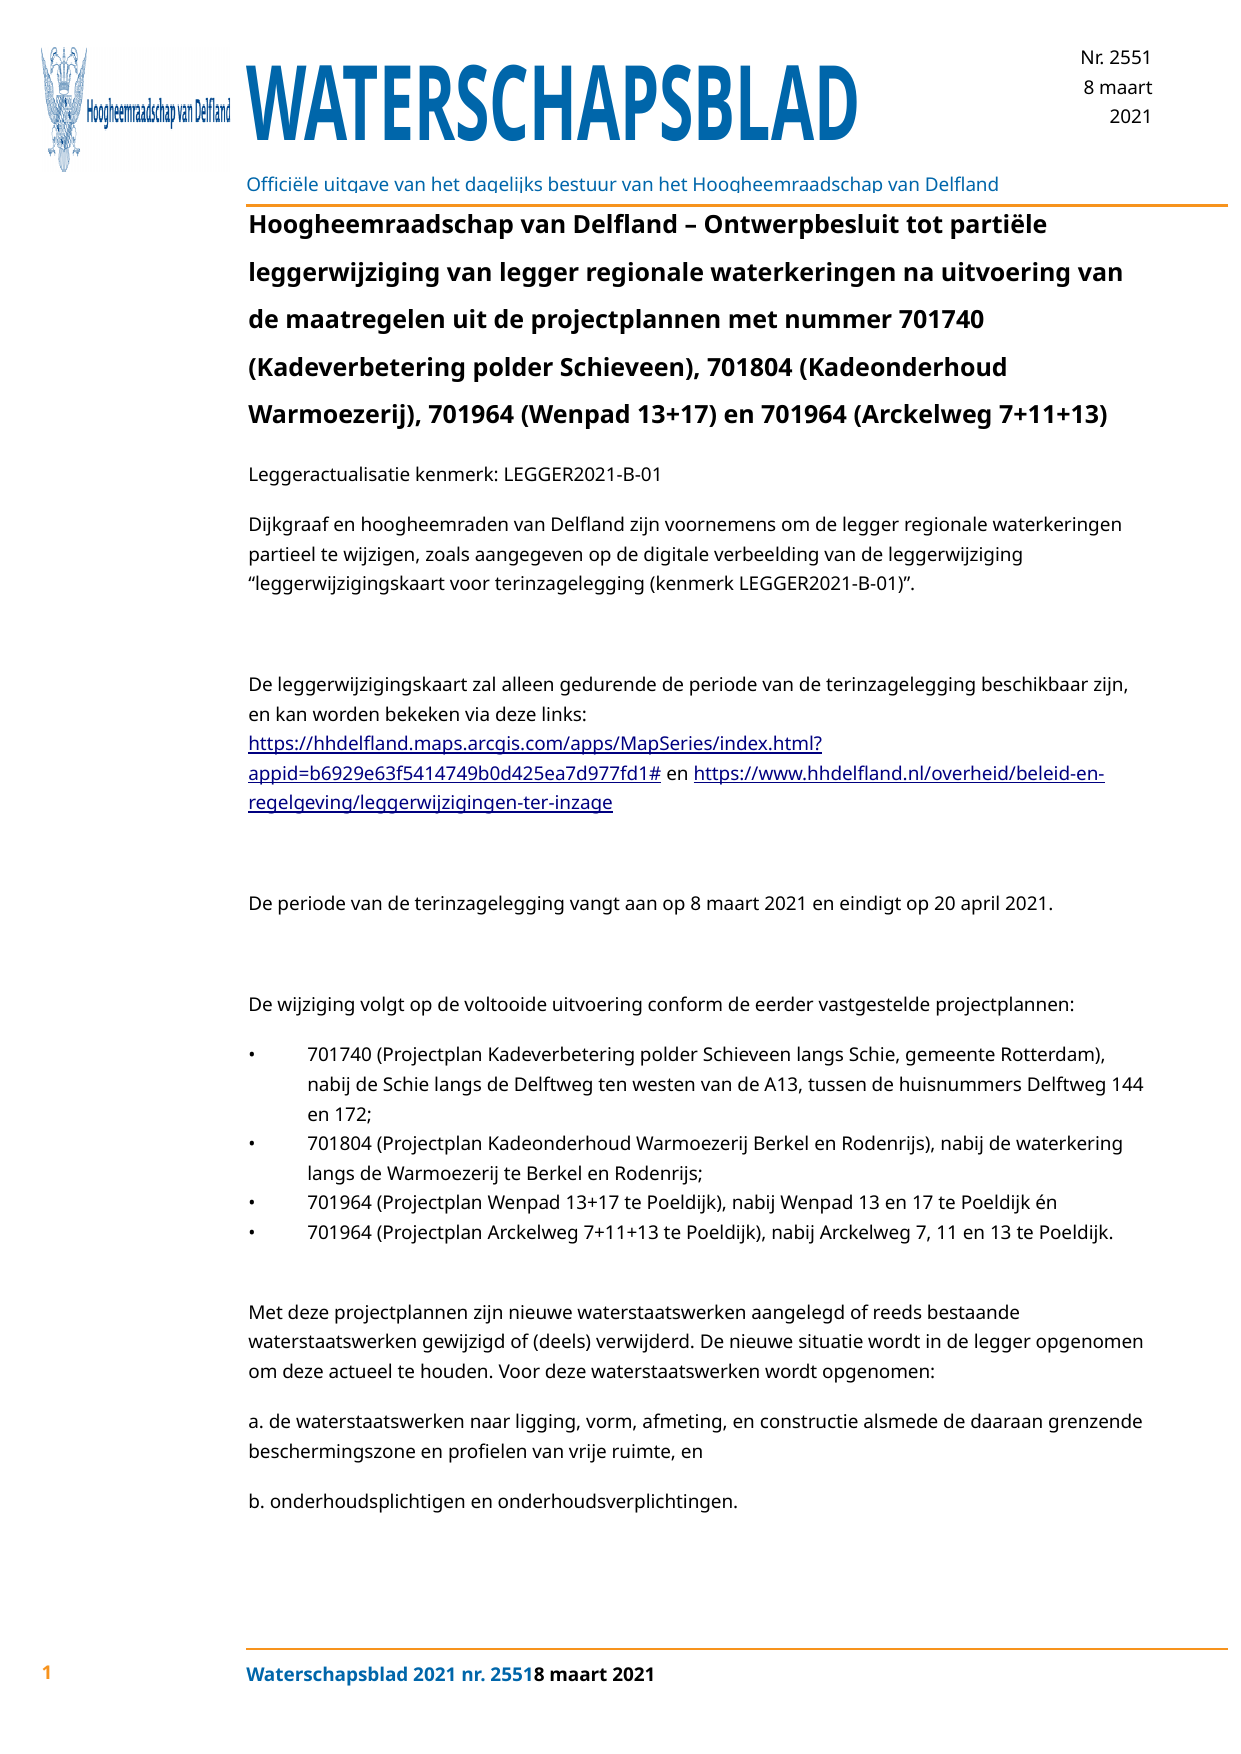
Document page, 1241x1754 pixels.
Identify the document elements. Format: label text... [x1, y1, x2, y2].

text De leggerwijzigingskaart zal alleen gedurende de periode van de terinzagelegging beschikbaar zijn, en kan worden bekeken via deze links: https://hhdelfland.maps.arcgis.com/apps/MapSeries/index.html?appid=b6929e63f5414749b0d425ea7d977fd1# en https://www.hhdelfland.nl/overheid/beleid-en-regelgeving/leggerwijzigingen-ter-inzage [248, 671, 1152, 815]
text De periode van de terinzagelegging vangt aan op 8 maart 2021 en eindigt op 20 april 2021. [248, 890, 1152, 916]
list 701740 (Projectplan Kadeverbetering polder Schieveen langs Schie, gemeente Rotterdam), nabij de Schie langs de Delftweg ten westen van de A13, tussen de huisnummers Delftweg 144 en 172; [248, 1042, 1152, 1126]
text Met deze projectplannen zijn nieuwe waterstaatswerken aangelegd of reeds bestaande waterstaatswerken gewijzigd of (deels) verwijderd. De nieuwe situatie wordt in de legger opgenomen om deze actueel te houden. Voor deze waterstaatswerken wordt opgenomen: [248, 1299, 1152, 1384]
text Dijkgraaf en hoogheemraden van Delfland zijn voornemens om de legger regionale waterkeringen partieel te wijzigen, zoals aangegeven op de digitale verbeelding van de leggerwijziging “leggerwijzigingskaart voor terinzagelegging (kenmerk LEGGER2021-B-01)”. [248, 511, 1152, 596]
text Hoogheemraadschap van Delfland – Ontwerpbesluit tot partiële leggerwijziging van legger regionale waterkeringen na uitvoering van de maatregelen uit de projectplannen met nummer 701740 (Kadeverbetering polder Schieveen), 701804 (Kadeonderhoud Warmoezerij), 701964 (Wenpad 13+17) en 701964 (Arckelweg 7+11+13) [248, 207, 1152, 431]
list 701964 (Projectplan Wenpad 13+17 te Poeldijk), nabij Wenpad 13 en 17 te Poeldijk én [248, 1189, 1152, 1215]
text a. de waterstaatswerken naar ligging, vorm, afmeting, en constructie alsmede de daaraan grenzende beschermingszone en profielen van vrije ruimte, en [248, 1409, 1152, 1464]
text b. onderhoudsplichtigen en onderhoudsverplichtingen. [248, 1489, 1152, 1514]
text Leggeractualisatie kenmerk: LEGGER2021-B-01 [248, 461, 1152, 486]
picture [41, 47, 231, 172]
list 701964 (Projectplan Arckelweg 7+11+13 te Poeldijk), nabij Arckelweg 7, 11 en 13 te Poeldijk. [248, 1219, 1152, 1245]
list 701804 (Projectplan Kadeonderhoud Warmoezerij Berkel en Rodenrijs), nabij de waterkering langs de Warmoezerij te Berkel en Rodenrijs; [248, 1130, 1152, 1186]
text De wijziging volgt op de voltooide uitvoering conform de eerder vastgestelde projectplannen: [248, 991, 1152, 1017]
